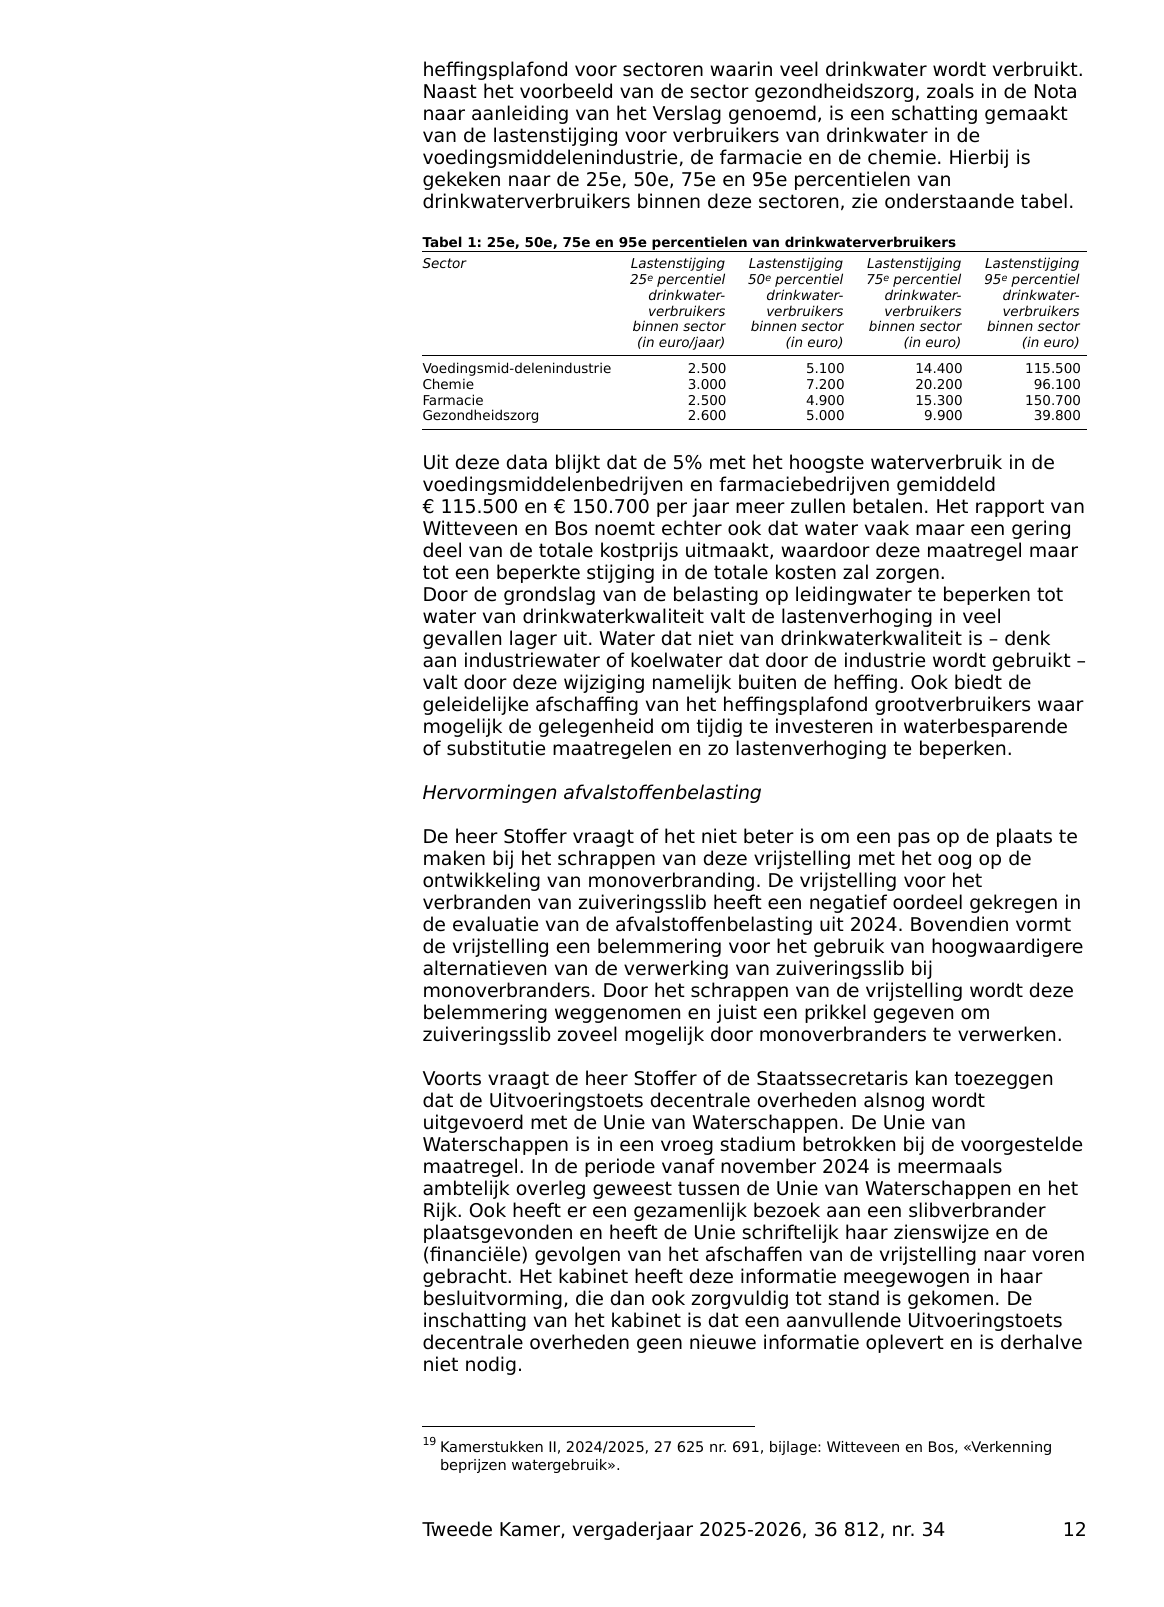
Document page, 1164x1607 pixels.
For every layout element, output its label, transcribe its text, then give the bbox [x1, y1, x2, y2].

table_cell Voedingsmid-delenindustrie [422, 356, 614, 377]
table_cell 39.800 [969, 408, 1087, 429]
table_cell 115.500 [969, 356, 1087, 377]
text heffingsplafond voor sectoren waarin veel drinkwater wordt verbruikt. Naast het voorbeeld van de sector gezondheidszorg, zoals in de Nota naar aanleiding van het Verslag genoemd, is een schatting gemaakt van de lastenstijging voor verbruikers van drinkwater in de voedingsmiddelenindustrie, de farmacie en de chemie. Hierbij is gekeken naar de 25e, 50e, 75e en 95e percentielen van drinkwaterverbruikers binnen deze sectoren, zie onderstaande tabel. [422, 59, 1087, 213]
subtitle Hervormingen afvalstoffenbelasting [422, 782, 1087, 804]
table_cell 9.900 [850, 408, 968, 429]
table_cell 14.400 [850, 356, 968, 377]
text Voorts vraagt de heer Stoffer of de Staatssecretaris kan toezeggen dat de Uitvoeringstoets decentrale overheden alsnog wordt uitgevoerd met de Unie van Waterschappen. De Unie van Waterschappen is in een vroeg stadium betrokken bij de voorgestelde maatregel. In de periode vanaf november 2024 is meermaals ambtelijk overleg geweest tussen de Unie van Waterschappen en het Rijk. Ook heeft er een gezamenlijk bezoek aan een slibverbrander plaatsgevonden en heeft de Unie schriftelijk haar zienswijze en de (financiële) gevolgen van het afschaffen van de vrijstelling naar voren gebracht. Het kabinet heeft deze informatie meegewogen in haar besluitvorming, die dan ook zorgvuldig tot stand is gekomen. De inschatting van het kabinet is dat een aanvullende Uitvoeringstoets decentrale overheden geen nieuwe informatie oplevert en is derhalve niet nodig. [422, 1068, 1087, 1376]
table_cell Lastenstijging 50e percentiel drinkwater-verbruikers binnen sector (in euro) [732, 252, 850, 355]
table_cell Farmacie [422, 393, 614, 408]
table_cell 2.500 [614, 393, 732, 408]
table_cell 5.100 [732, 356, 850, 377]
table_cell 7.200 [732, 377, 850, 392]
table_cell 96.100 [969, 377, 1087, 392]
table_cell 5.000 [732, 408, 850, 429]
table_cell 150.700 [969, 393, 1087, 408]
table_cell 4.900 [732, 393, 850, 408]
table_cell Gezondheidszorg [422, 408, 614, 429]
text Kamerstukken II, 2024/2025, 27 625 nr. 691, bijlage: Witteveen en Bos, «Verkenning beprijzen watergebruik». [422, 1435, 1087, 1474]
table_cell 20.200 [850, 377, 968, 392]
text De heer Stoffer vraagt of het niet beter is om een pas op de plaats te maken bij het schrappen van deze vrijstelling met het oog op de ontwikkeling van monoverbranding. De vrijstelling voor het verbranden van zuiveringsslib heeft een negatief oordeel gekregen in de evaluatie van de afvalstoffenbelasting uit 2024. Bovendien vormt de vrijstelling een belemmering voor het gebruik van hoogwaardigere alternatieven van de verwerking van zuiveringsslib bij monoverbranders. Door het schrappen van de vrijstelling wordt deze belemmering weggenomen en juist een prikkel gegeven om zuiveringsslib zoveel mogelijk door monoverbranders te verwerken. [422, 826, 1087, 1046]
table_cell 2.500 [614, 356, 732, 377]
table_cell 15.300 [850, 393, 968, 408]
table_cell 2.600 [614, 408, 732, 429]
table_cell Chemie [422, 377, 614, 392]
text Uit deze data blijkt dat de 5% met het hoogste waterverbruik in de voedingsmiddelenbedrijven en farmaciebedrijven gemiddeld € 115.500 en € 150.700 per jaar meer zullen betalen. Het rapport van Witteveen en Bos noemt echter ook dat water vaak maar een gering deel van de totale kostprijs uitmaakt, waardoor deze maatregel maar tot een beperkte stijging in de totale kosten zal zorgen. [422, 452, 1087, 584]
table_cell Sector [422, 252, 614, 355]
table_cell 3.000 [614, 377, 732, 392]
text Door de grondslag van de belasting op leidingwater te beperken tot water van drinkwaterkwaliteit valt de lastenverhoging in veel gevallen lager uit. Water dat niet van drinkwaterkwaliteit is – denk aan industriewater of koelwater dat door de industrie wordt gebruikt – valt door deze wijziging namelijk buiten de heffing. Ook biedt de geleidelijke afschaffing van het heffingsplafond grootverbruikers waar mogelijk de gelegenheid om tijdig te investeren in waterbesparende of substitutie maatregelen en zo lastenverhoging te beperken. [422, 584, 1087, 759]
table_cell Lastenstijging 25e percentiel drinkwater-verbruikers binnen sector (in euro/jaar) [614, 252, 732, 355]
table_cell Lastenstijging 75e percentiel drinkwater-verbruikers binnen sector (in euro) [850, 252, 968, 355]
table_cell Lastenstijging 95e percentiel drinkwater-verbruikers binnen sector (in euro) [969, 252, 1087, 355]
table_header Tabel 1: 25e, 50e, 75e en 95e percentielen van drinkwaterverbruikers [422, 235, 1087, 251]
